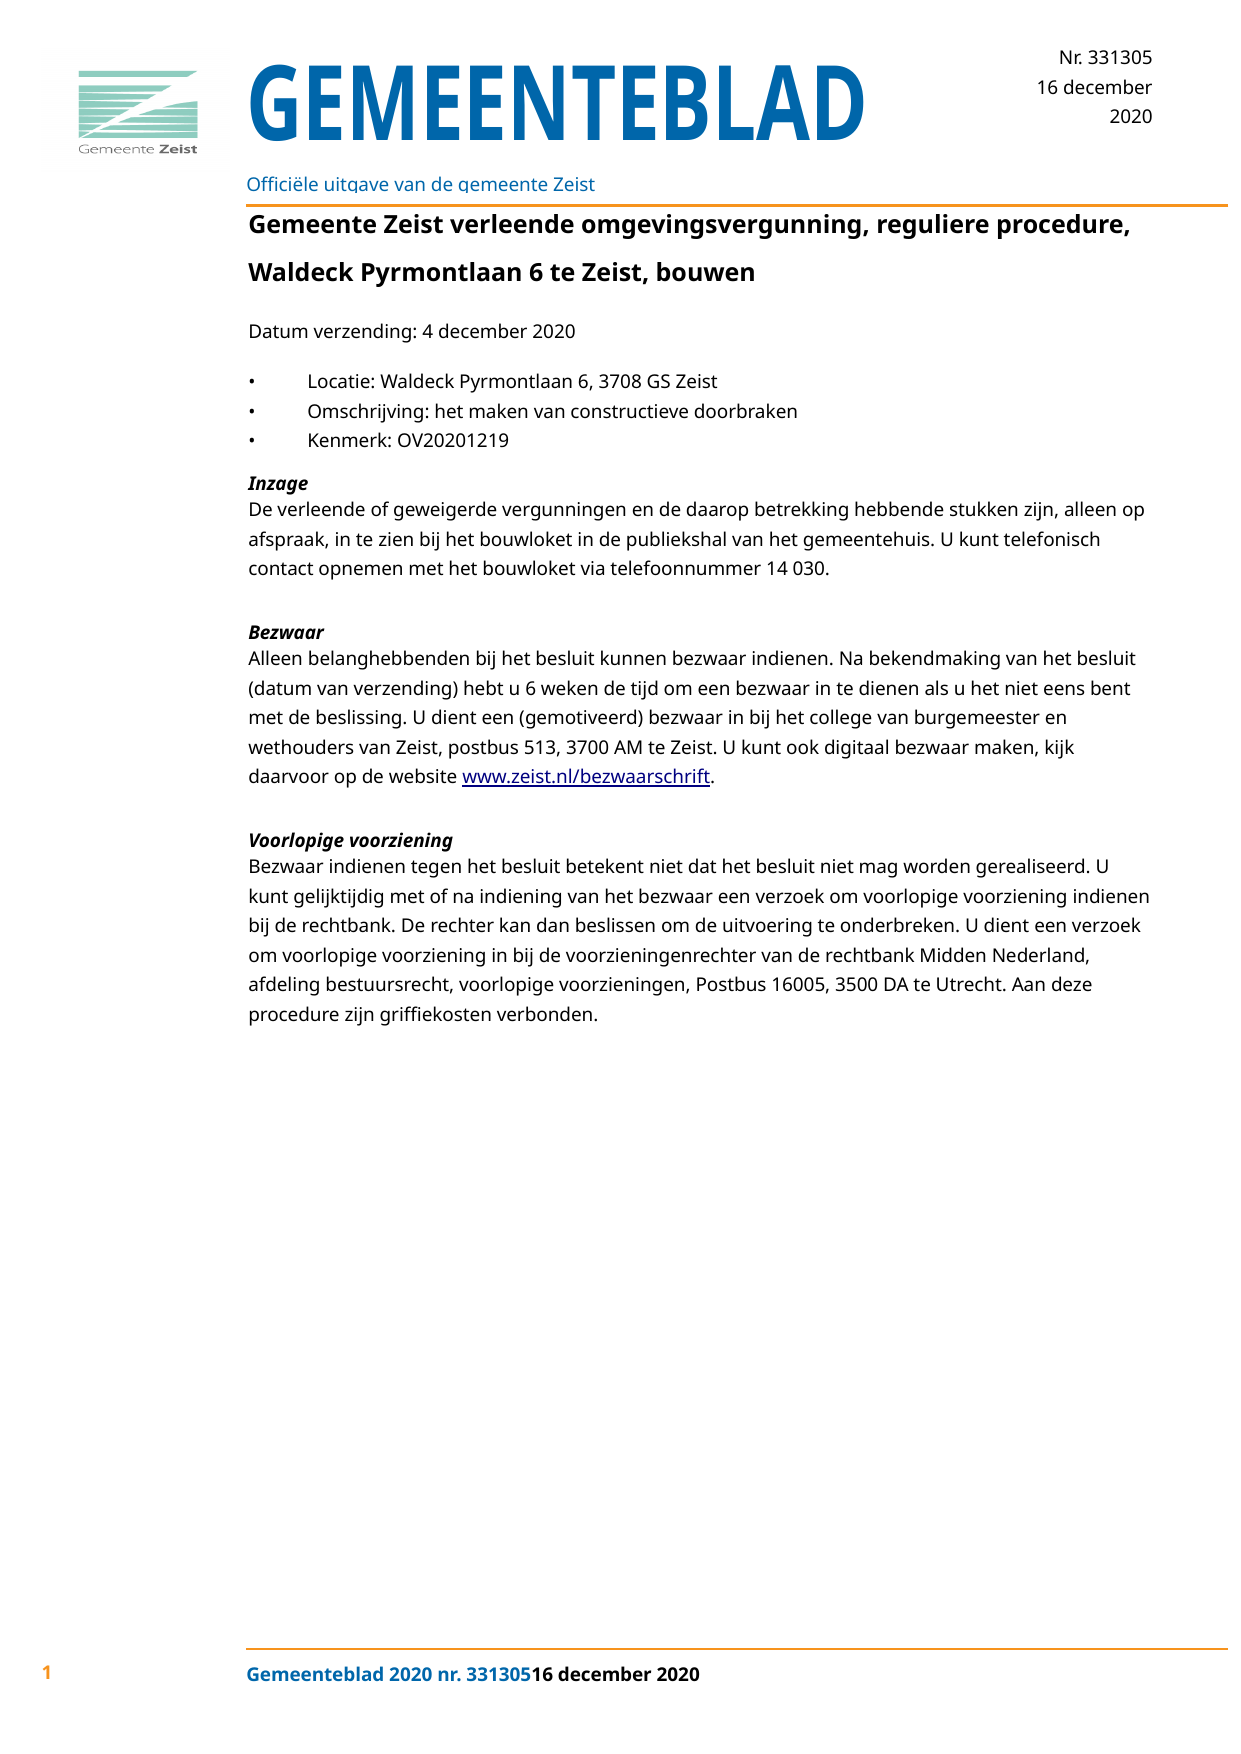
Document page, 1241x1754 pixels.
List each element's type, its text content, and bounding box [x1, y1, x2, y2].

list Omschrijving: het maken van constructieve doorbraken [248, 398, 1152, 424]
text Inzage [248, 471, 1152, 496]
list Kenmerk: OV20201219 [248, 427, 1152, 453]
text Alleen belanghebbenden bij het besluit kunnen bezwaar indienen. Na bekendmaking van het besluit (datum van verzending) hebt u 6 weken de tijd om een bezwaar in te dienen als u het niet eens bent met de beslissing. U dient een (gemotiveerd) bezwaar in bij het college van burgemeester en wethouders van Zeist, postbus 513, 3700 AM te Zeist. U kunt ook digitaal bezwaar maken, kijk daarvoor op de website www.zeist.nl/bezwaarschrift. [248, 645, 1152, 789]
text Datum verzending: 4 december 2020 [248, 318, 1152, 344]
text Gemeente Zeist verleende omgevingsvergunning, reguliere procedure, Waldeck Pyrmontlaan 6 te Zeist, bouwen [248, 207, 1152, 288]
text Voorlopige voorziening [248, 827, 1152, 853]
text Bezwaar [248, 619, 1152, 645]
picture [41, 47, 231, 172]
text Bezwaar indienen tegen het besluit betekent niet dat het besluit niet mag worden gerealiseerd. U kunt gelijktijdig met of na indiening van het bezwaar een verzoek om voorlopige voorziening indienen bij de rechtbank. De rechter kan dan beslissen om de uitvoering te onderbreken. U dient een verzoek om voorlopige voorziening in bij de voorzieningenrechter van de rechtbank Midden Nederland, afdeling bestuursrecht, voorlopige voorzieningen, Postbus 16005, 3500 DA te Utrecht. Aan deze procedure zijn griffiekosten verbonden. [248, 853, 1152, 1027]
list Locatie: Waldeck Pyrmontlaan 6, 3708 GS Zeist [248, 368, 1152, 394]
text De verleende of geweigerde vergunningen en de daarop betrekking hebbende stukken zijn, alleen op afspraak, in te zien bij het bouwloket in de publiekshal van het gemeentehuis. U kunt telefonisch contact opnemen met het bouwloket via telefoonnummer 14 030. [248, 496, 1152, 581]
